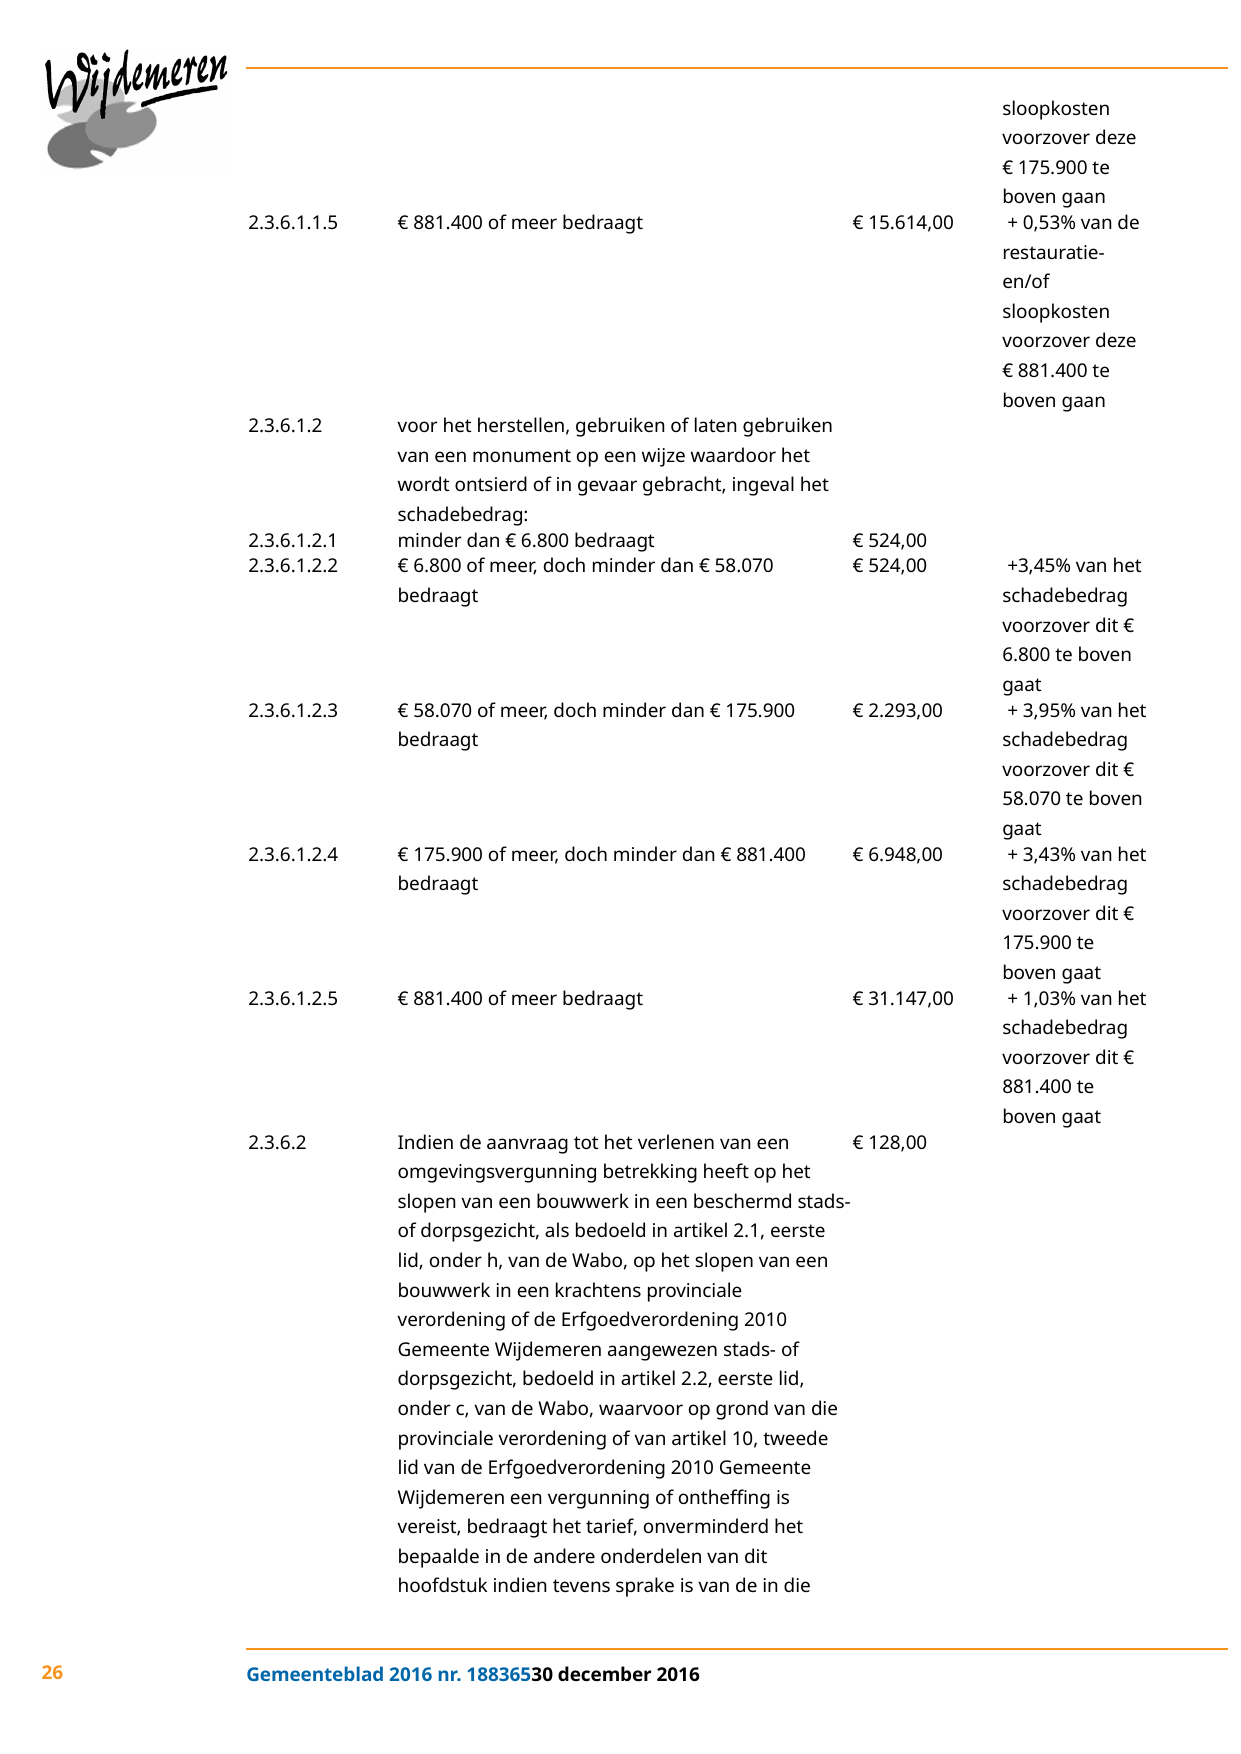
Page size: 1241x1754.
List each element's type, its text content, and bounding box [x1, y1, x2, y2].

table_cell € 128,00 [853, 1129, 1002, 1598]
table_cell [1002, 413, 1152, 527]
table_cell [398, 95, 852, 209]
table_cell 2.3.6.1.1.5 [248, 209, 397, 412]
table_cell [1002, 1129, 1152, 1598]
table_cell minder dan € 6.800 bedraagt [398, 527, 852, 553]
table_cell € 6.948,00 [853, 841, 1002, 985]
table_cell Indien de aanvraag tot het verlenen van een omgevingsvergunning betrekking heeft op het slopen van een bouwwerk in een beschermd stads- of dorpsgezicht, als bedoeld in artikel 2.1, eerste lid, onder h, van de Wabo, op het slopen van een bouwwerk in een krachtens provinciale verordening of de Erfgoedverordening 2010 Gemeente Wijdemeren aangewezen stads- of dorpsgezicht, bedoeld in artikel 2.2, eerste lid, onder c, van de Wabo, waarvoor op grond van die provinciale verordening of van artikel 10, tweede lid van de Erfgoedverordening 2010 Gemeente Wijdemeren een vergunning of ontheffing is vereist, bedraagt het tarief, onverminderd het bepaalde in de andere onderdelen van dit hoofdstuk indien tevens sprake is van de in die [398, 1129, 852, 1598]
table_cell sloopkosten voorzover deze € 175.900 te boven gaan [1002, 95, 1152, 209]
table_cell + 0,53% van de restauratie- en/of sloopkosten voorzover deze € 881.400 te boven gaan [1002, 209, 1152, 412]
table_cell € 175.900 of meer, doch minder dan € 881.400 bedraagt [398, 841, 852, 985]
table_cell +3,45% van het schadebedrag voorzover dit € 6.800 te boven gaat [1002, 553, 1152, 697]
table_cell 2.3.6.1.2.2 [248, 553, 397, 697]
table_cell [853, 413, 1002, 527]
table_cell € 881.400 of meer bedraagt [398, 985, 852, 1129]
table_cell € 58.070 of meer, doch minder dan € 175.900 bedraagt [398, 697, 852, 841]
table_cell 2.3.6.1.2.3 [248, 697, 397, 841]
table_cell + 3,95% van het schadebedrag voorzover dit € 58.070 te boven gaat [1002, 697, 1152, 841]
table_cell [248, 95, 397, 209]
table_cell 2.3.6.1.2.4 [248, 841, 397, 985]
table_cell € 524,00 [853, 527, 1002, 553]
table_cell voor het herstellen, gebruiken of laten gebruiken van een monument op een wijze waardoor het wordt ontsierd of in gevaar gebracht, ingeval het schadebedrag: [398, 413, 852, 527]
table_cell + 1,03% van het schadebedrag voorzover dit € 881.400 te boven gaat [1002, 985, 1152, 1129]
table_cell [853, 95, 1002, 209]
table_cell € 6.800 of meer, doch minder dan € 58.070 bedraagt [398, 553, 852, 697]
table_cell € 31.147,00 [853, 985, 1002, 1129]
table_cell [1002, 527, 1152, 553]
table_cell € 881.400 of meer bedraagt [398, 209, 852, 412]
table_cell 2.3.6.2 [248, 1129, 397, 1598]
table_cell € 524,00 [853, 553, 1002, 697]
table_cell 2.3.6.1.2.1 [248, 527, 397, 553]
picture [41, 47, 231, 172]
table_cell 2.3.6.1.2 [248, 413, 397, 527]
table_cell € 2.293,00 [853, 697, 1002, 841]
table_cell € 15.614,00 [853, 209, 1002, 412]
table_cell + 3,43% van het schadebedrag voorzover dit € 175.900 te boven gaat [1002, 841, 1152, 985]
table_cell 2.3.6.1.2.5 [248, 985, 397, 1129]
